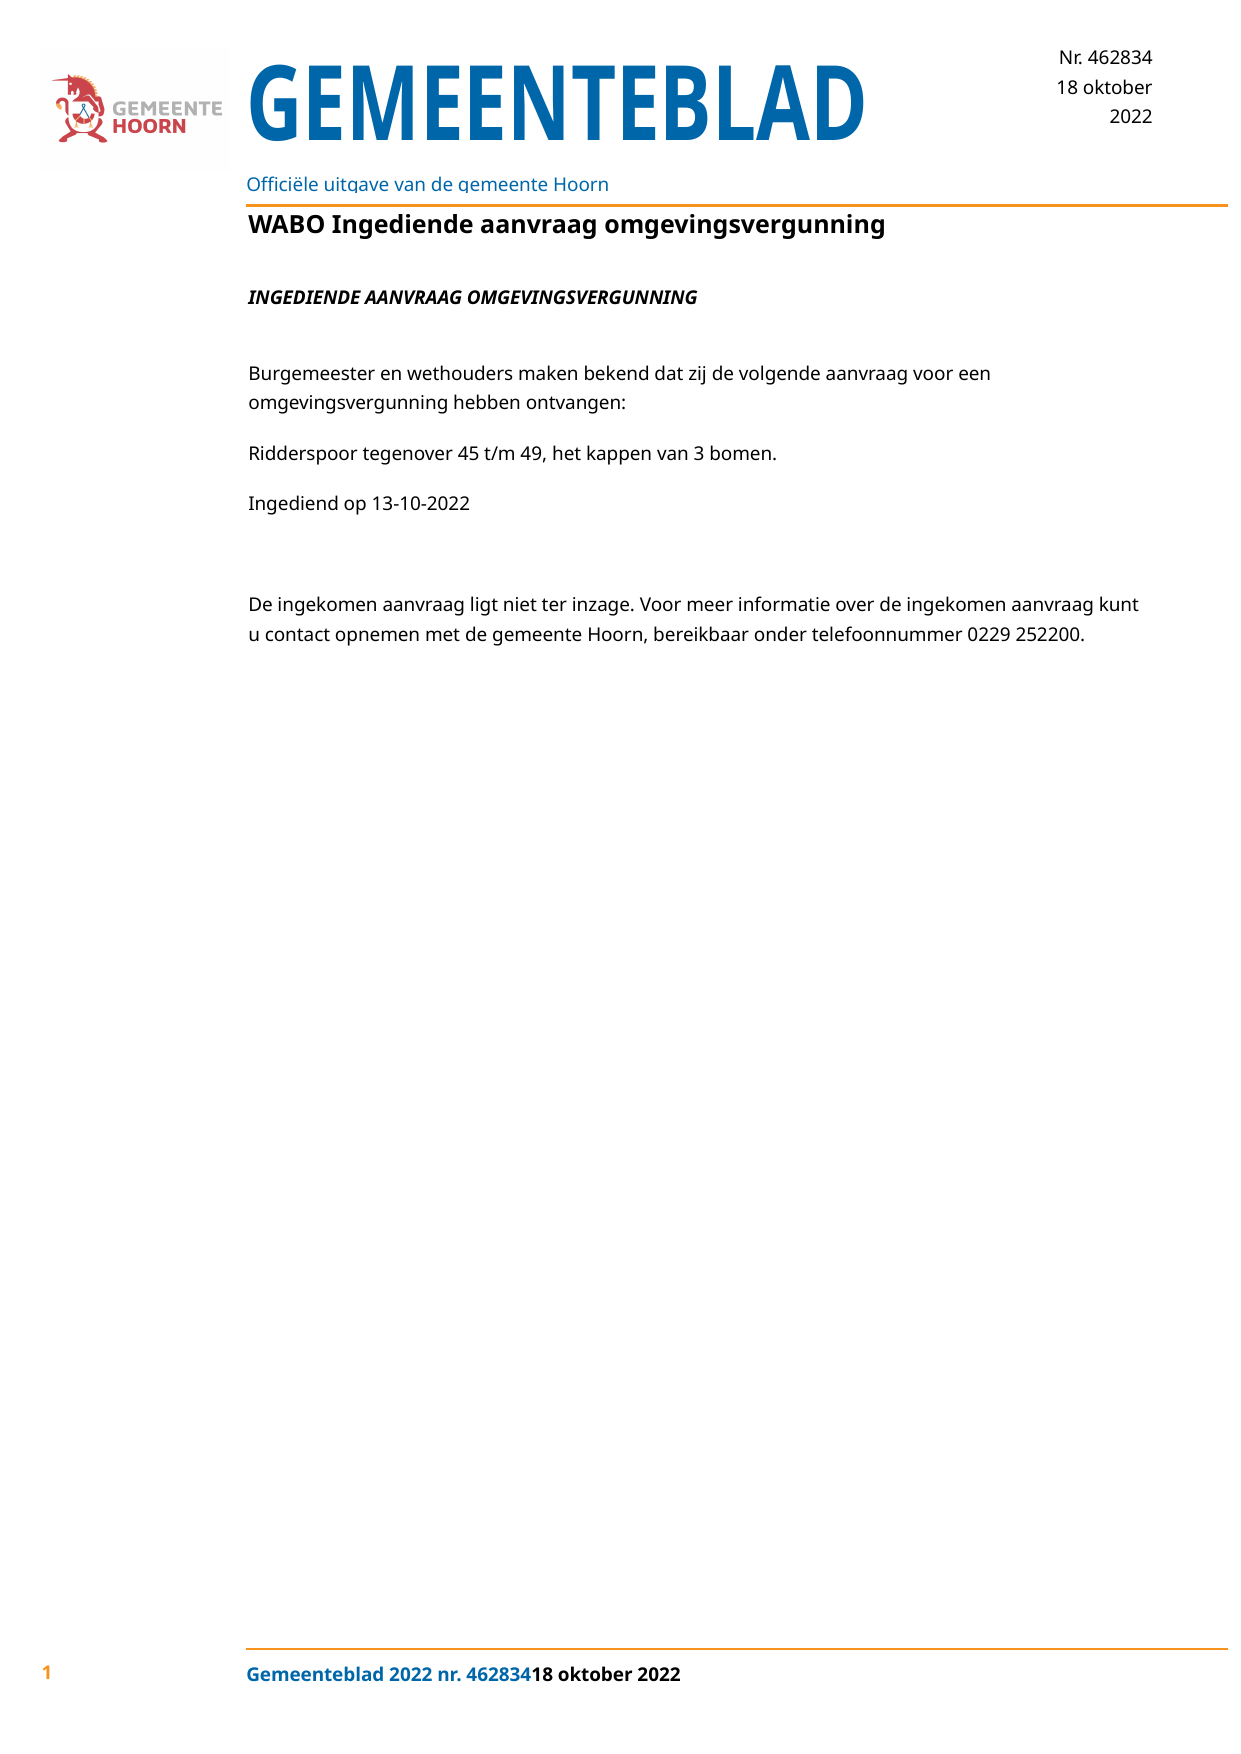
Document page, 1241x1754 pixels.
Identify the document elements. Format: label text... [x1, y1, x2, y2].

picture [41, 47, 231, 172]
text Ridderspoor tegenover 45 t/m 49, het kappen van 3 bomen. [248, 440, 1152, 466]
text Ingediend op 13-10-2022 [248, 490, 1152, 516]
text Burgemeester en wethouders maken bekend dat zij de volgende aanvraag voor een omgevingsvergunning hebben ontvangen: [248, 360, 1152, 415]
text INGEDIENDE AANVRAAG OMGEVINGSVERGUNNING [248, 284, 1152, 309]
text WABO Ingediende aanvraag omgevingsvergunning [248, 207, 1152, 241]
text De ingekomen aanvraag ligt niet ter inzage. Voor meer informatie over de ingekomen aanvraag kunt u contact opnemen met de gemeente Hoorn, bereikbaar onder telefoonnummer 0229 252200. [248, 591, 1152, 647]
